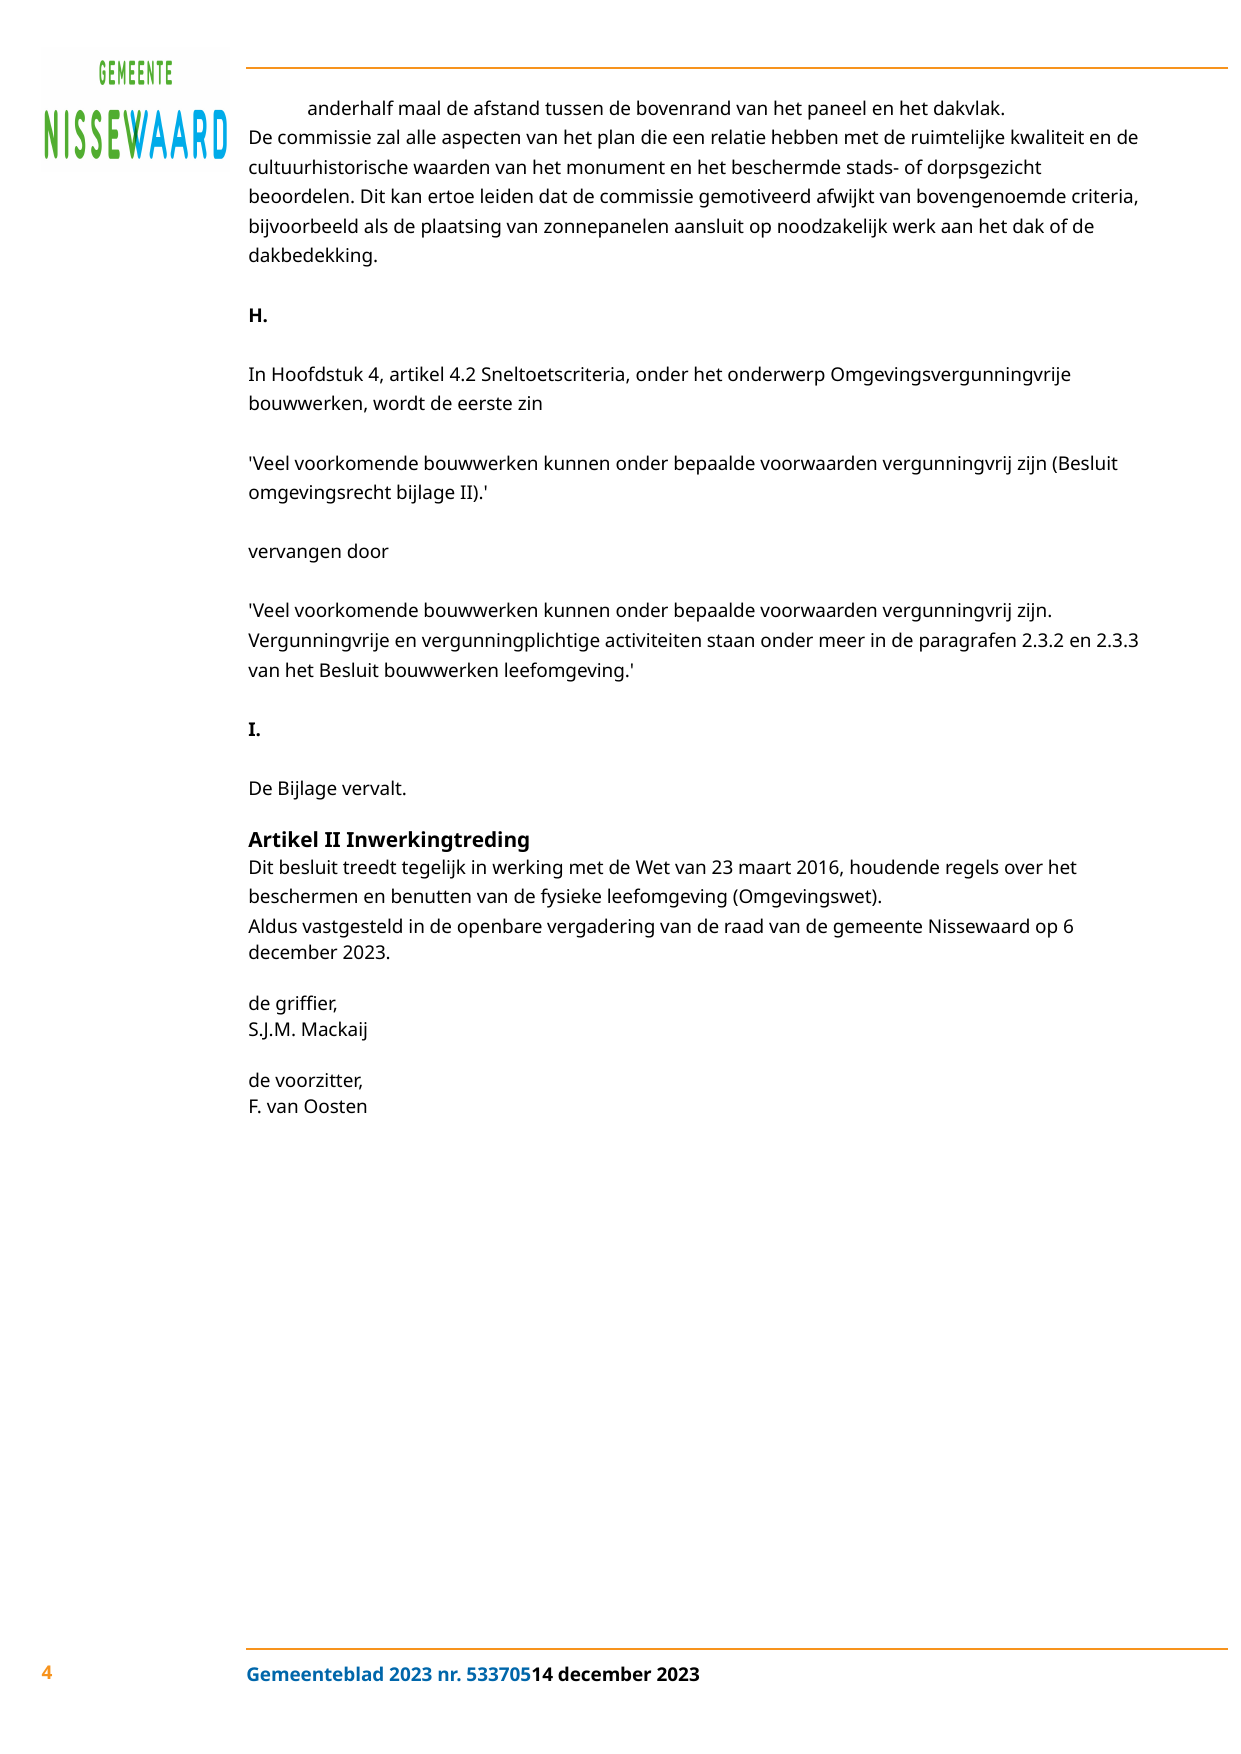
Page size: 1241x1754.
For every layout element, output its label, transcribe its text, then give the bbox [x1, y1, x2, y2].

text S.J.M. Mackaij [248, 1016, 1152, 1042]
text De commissie zal alle aspecten van het plan die een relatie hebben met de ruimtelijke kwaliteit en de cultuurhistorische waarden van het monument en het beschermde stads- of dorpsgezicht beoordelen. Dit kan ertoe leiden dat de commissie gemotiveerd afwijkt van bovengenoemde criteria, bijvoorbeeld als de plaatsing van zonnepanelen aansluit op noodzakelijk werk aan het dak of de dakbedekking. [248, 124, 1152, 268]
text 'Veel voorkomende bouwwerken kunnen onder bepaalde voorwaarden vergunningvrij zijn (Besluit omgevingsrecht bijlage II).' [248, 450, 1152, 505]
text Artikel II Inwerkingtreding [248, 826, 1152, 854]
list anderhalf maal de afstand tussen de bovenrand van het paneel en het dakvlak. [248, 95, 1152, 121]
text vervangen door [248, 538, 1152, 564]
text Aldus vastgesteld in de openbare vergadering van de raad van de gemeente Nissewaard op 6 december 2023. [248, 913, 1152, 965]
text de griffier, [248, 990, 1152, 1016]
text F. van Oosten [248, 1093, 1152, 1119]
text In Hoofdstuk 4, artikel 4.2 Sneltoetscriteria, onder het onderwerp Omgevingsvergunningvrije bouwwerken, wordt de eerste zin [248, 361, 1152, 416]
text H. [248, 302, 1152, 328]
text Dit besluit treedt tegelijk in werking met de Wet van 23 maart 2016, houdende regels over het beschermen en benutten van de fysieke leefomgeving (Omgevingswet). [248, 854, 1152, 909]
text 'Veel voorkomende bouwwerken kunnen onder bepaalde voorwaarden vergunningvrij zijn. Vergunningvrije en vergunningplichtige activiteiten staan onder meer in de paragrafen 2.3.2 en 2.3.3 van het Besluit bouwwerken leefomgeving.' [248, 598, 1152, 683]
text I. [248, 716, 1152, 742]
text de voorzitter, [248, 1068, 1152, 1093]
picture [41, 47, 231, 172]
text De Bijlage vervalt. [248, 775, 1152, 801]
